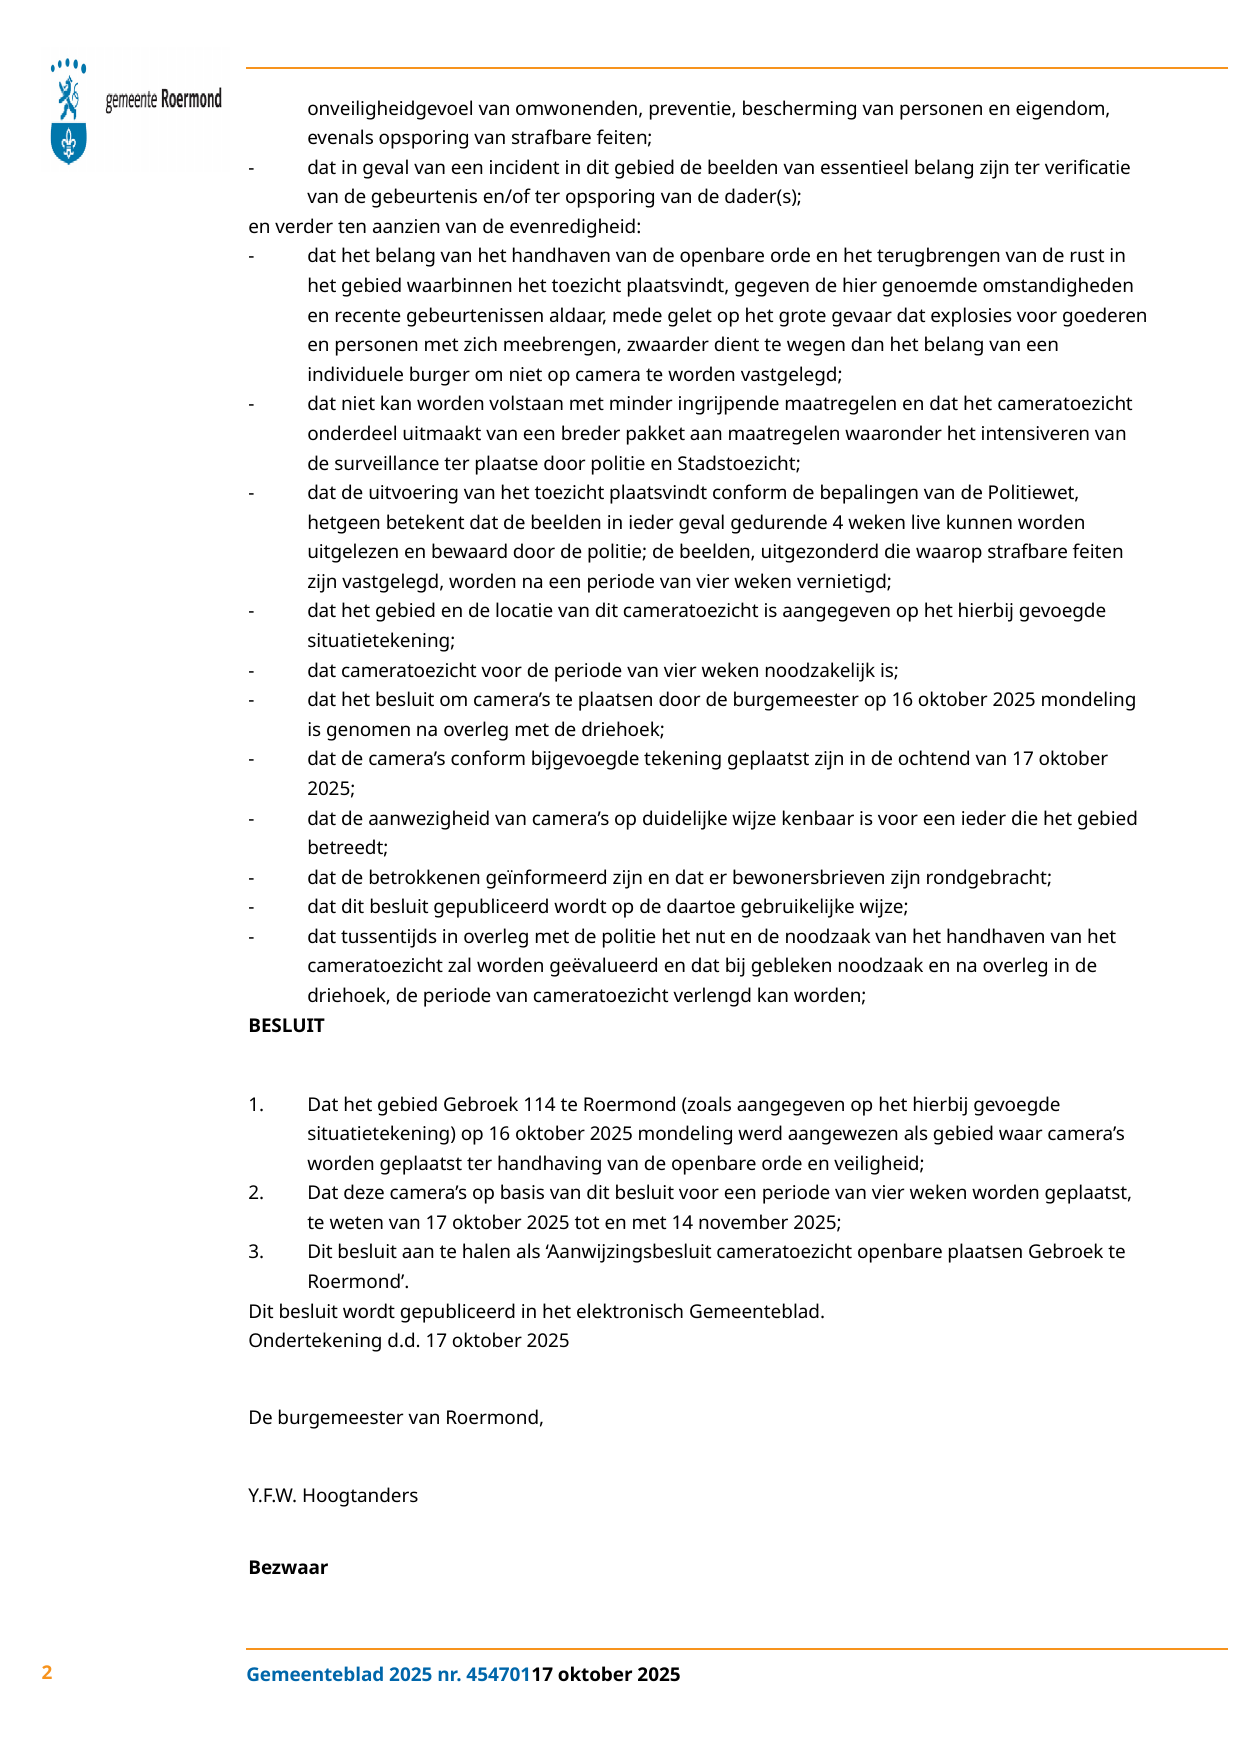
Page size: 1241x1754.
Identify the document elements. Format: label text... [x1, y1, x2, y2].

text BESLUIT [248, 1012, 1152, 1038]
list dat de uitvoering van het toezicht plaatsvindt conform de bepalingen van de Politiewet, hetgeen betekent dat de beelden in ieder geval gedurende 4 weken live kunnen worden uitgelezen en bewaard door de politie; de beelden, uitgezonderd die waarop strafbare feiten zijn vastgelegd, worden na een periode van vier weken vernietigd; [248, 479, 1152, 594]
list dat in geval van een incident in dit gebied de beelden van essentieel belang zijn ter verificatie van de gebeurtenis en/of ter opsporing van de dader(s); [248, 154, 1152, 209]
text Dit besluit wordt gepubliceerd in het elektronisch Gemeenteblad. [248, 1298, 1152, 1323]
list dat het belang van het handhaven van de openbare orde en het terugbrengen van de rust in het gebied waarbinnen het toezicht plaatsvindt, gegeven de hier genoemde omstandigheden en recente gebeurtenissen aldaar, mede gelet op het grote gevaar dat explosies voor goederen en personen met zich meebrengen, zwaarder dient te wegen dan het belang van een individuele burger om niet op camera te worden vastgelegd; [248, 243, 1152, 387]
list Dit besluit aan te halen als ‘Aanwijzingsbesluit cameratoezicht openbare plaatsen Gebroek te Roermond’. [248, 1239, 1152, 1294]
picture [41, 47, 231, 172]
list Dat deze camera’s op basis van dit besluit voor een periode van vier weken worden geplaatst, te weten van 17 oktober 2025 tot en met 14 november 2025; [248, 1179, 1152, 1235]
list dat tussentijds in overleg met de politie het nut en de noodzaak van het handhaven van het cameratoezicht zal worden geëvalueerd en dat bij gebleken noodzaak en na overleg in de driehoek, de periode van cameratoezicht verlengd kan worden; [248, 923, 1152, 1008]
list dat niet kan worden volstaan met minder ingrijpende maatregelen en dat het cameratoezicht onderdeel uitmaakt van een breder pakket aan maatregelen waaronder het intensiveren van de surveillance ter plaatse door politie en Stadstoezicht; [248, 391, 1152, 476]
list dat het besluit om camera’s te plaatsen door de burgemeester op 16 oktober 2025 mondeling is genomen na overleg met de driehoek; [248, 686, 1152, 742]
list dat de aanwezigheid van camera’s op duidelijke wijze kenbaar is voor een ieder die het gebied betreedt; [248, 805, 1152, 860]
text De burgemeester van Roermond, [248, 1404, 1152, 1430]
list dat cameratoezicht voor de periode van vier weken noodzakelijk is; [248, 657, 1152, 683]
text en verder ten aanzien van de evenredigheid: [248, 213, 1152, 239]
list Dat het gebied Gebroek 114 te Roermond (zoals aangegeven op het hierbij gevoegde situatietekening) op 16 oktober 2025 mondeling werd aangewezen als gebied waar camera’s worden geplaatst ter handhaving van de openbare orde en veiligheid; [248, 1091, 1152, 1176]
text Y.F.W. Hoogtanders [248, 1482, 1152, 1507]
list onveiligheidgevoel van omwonenden, preventie, bescherming van personen en eigendom, evenals opsporing van strafbare feiten; [248, 95, 1152, 150]
list dat de betrokkenen geïnformeerd zijn en dat er bewonersbrieven zijn rondgebracht; [248, 864, 1152, 890]
list dat de camera’s conform bijgevoegde tekening geplaatst zijn in de ochtend van 17 oktober 2025; [248, 746, 1152, 801]
text Ondertekening d.d. 17 oktober 2025 [248, 1327, 1152, 1353]
list dat dit besluit gepubliceerd wordt op de daartoe gebruikelijke wijze; [248, 893, 1152, 919]
list dat het gebied en de locatie van dit cameratoezicht is aangegeven op het hierbij gevoegde situatietekening; [248, 598, 1152, 653]
text Bezwaar [248, 1554, 1152, 1580]
